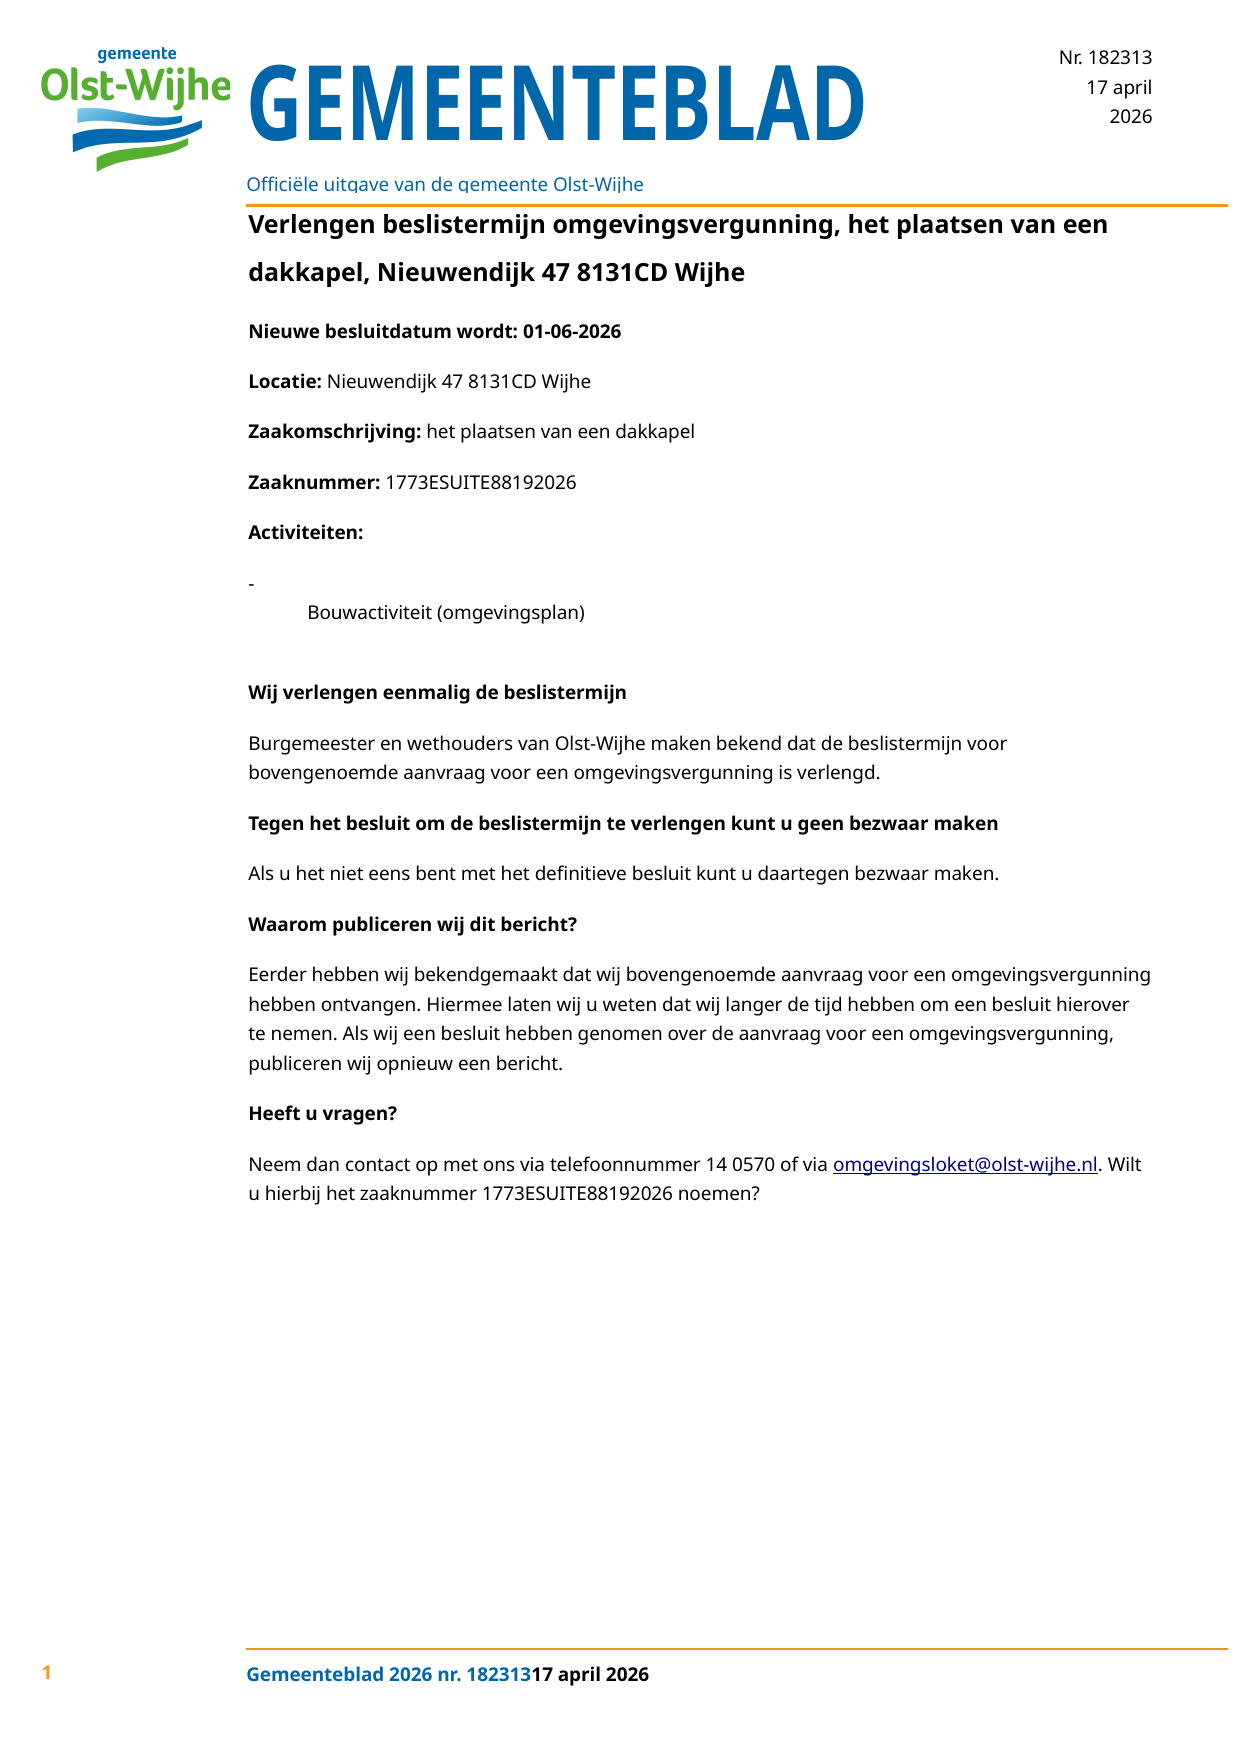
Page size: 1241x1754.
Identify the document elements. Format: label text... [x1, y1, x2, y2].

text Burgemeester en wethouders van Olst-Wijhe maken bekend dat de beslistermijn voor bovengenoemde aanvraag voor een omgevingsvergunning is verlengd. [248, 730, 1152, 785]
text Zaaknummer: 1773ESUITE88192026 [248, 469, 1152, 495]
text Eerder hebben wij bekendgemaakt dat wij bovengenoemde aanvraag voor een omgevingsvergunning hebben ontvangen. Hiermee laten wij u weten dat wij langer de tijd hebben om een besluit hierover te nemen. Als wij een besluit hebben genomen over de aanvraag voor een omgevingsvergunning, publiceren wij opnieuw een bericht. [248, 961, 1152, 1076]
text Zaakomschrijving: het plaatsen van een dakkapel [248, 419, 1152, 444]
text Nieuwe besluitdatum wordt: 01-06-2026 [248, 318, 1152, 344]
text Neem dan contact op met ons via telefoonnummer 14 0570 of via omgevingsloket@olst-wijhe.nl. Wilt u hierbij het zaaknummer 1773ESUITE88192026 noemen? [248, 1151, 1152, 1206]
text Activiteiten: [248, 519, 1152, 545]
picture [41, 47, 231, 172]
text Wij verlengen eenmalig de beslistermijn [248, 679, 1152, 705]
text Verlengen beslistermijn omgevingsvergunning, het plaatsen van een dakkapel, Nieuwendijk 47 8131CD Wijhe [248, 207, 1152, 288]
text Als u het niet eens bent met het definitieve besluit kunt u daartegen bezwaar maken. [248, 860, 1152, 886]
text Tegen het besluit om de beslistermijn te verlengen kunt u geen bezwaar maken [248, 810, 1152, 836]
text Locatie: Nieuwendijk 47 8131CD Wijhe [248, 368, 1152, 394]
list Bouwactiviteit (omgevingsplan) [248, 599, 1152, 625]
text Heeft u vragen? [248, 1100, 1152, 1126]
text Waarom publiceren wij dit bericht? [248, 911, 1152, 937]
